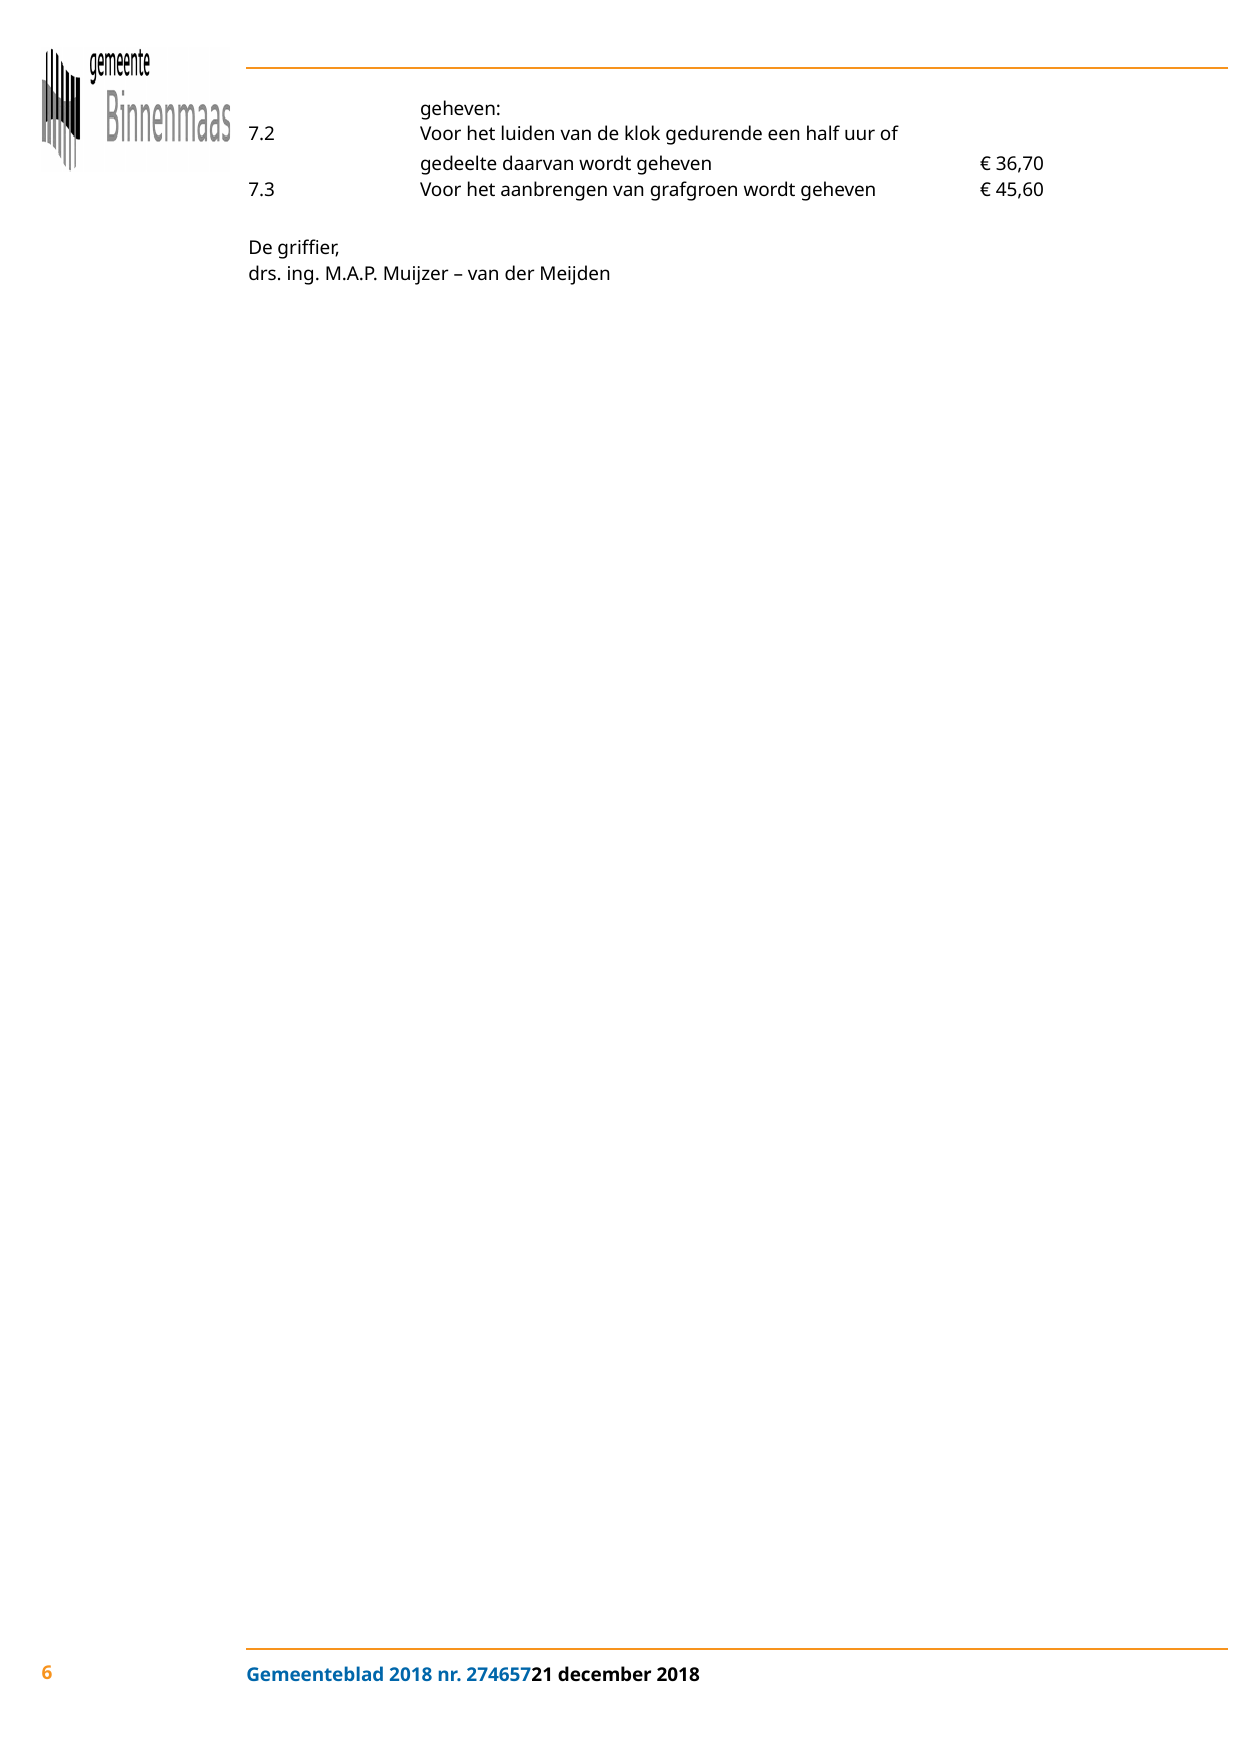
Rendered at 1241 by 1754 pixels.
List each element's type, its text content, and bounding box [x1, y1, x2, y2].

table_cell geheven: [420, 95, 980, 121]
text drs. ing. M.A.P. Muijzer – van der Meijden [248, 260, 1152, 286]
table_cell Voor het luiden van de klok gedurende een half uur of gedeelte daarvan wordt geheven [420, 121, 980, 176]
table_cell 7.3 [248, 176, 420, 202]
table_cell 7.2 [248, 121, 420, 176]
table_cell [980, 95, 1152, 121]
table_cell Voor het aanbrengen van grafgroen wordt geheven [420, 176, 980, 202]
table_cell [248, 95, 420, 121]
table_cell € 36,70 [980, 121, 1152, 176]
picture [41, 47, 231, 172]
text De griffier, [248, 234, 1152, 260]
table_cell € 45,60 [980, 176, 1152, 202]
